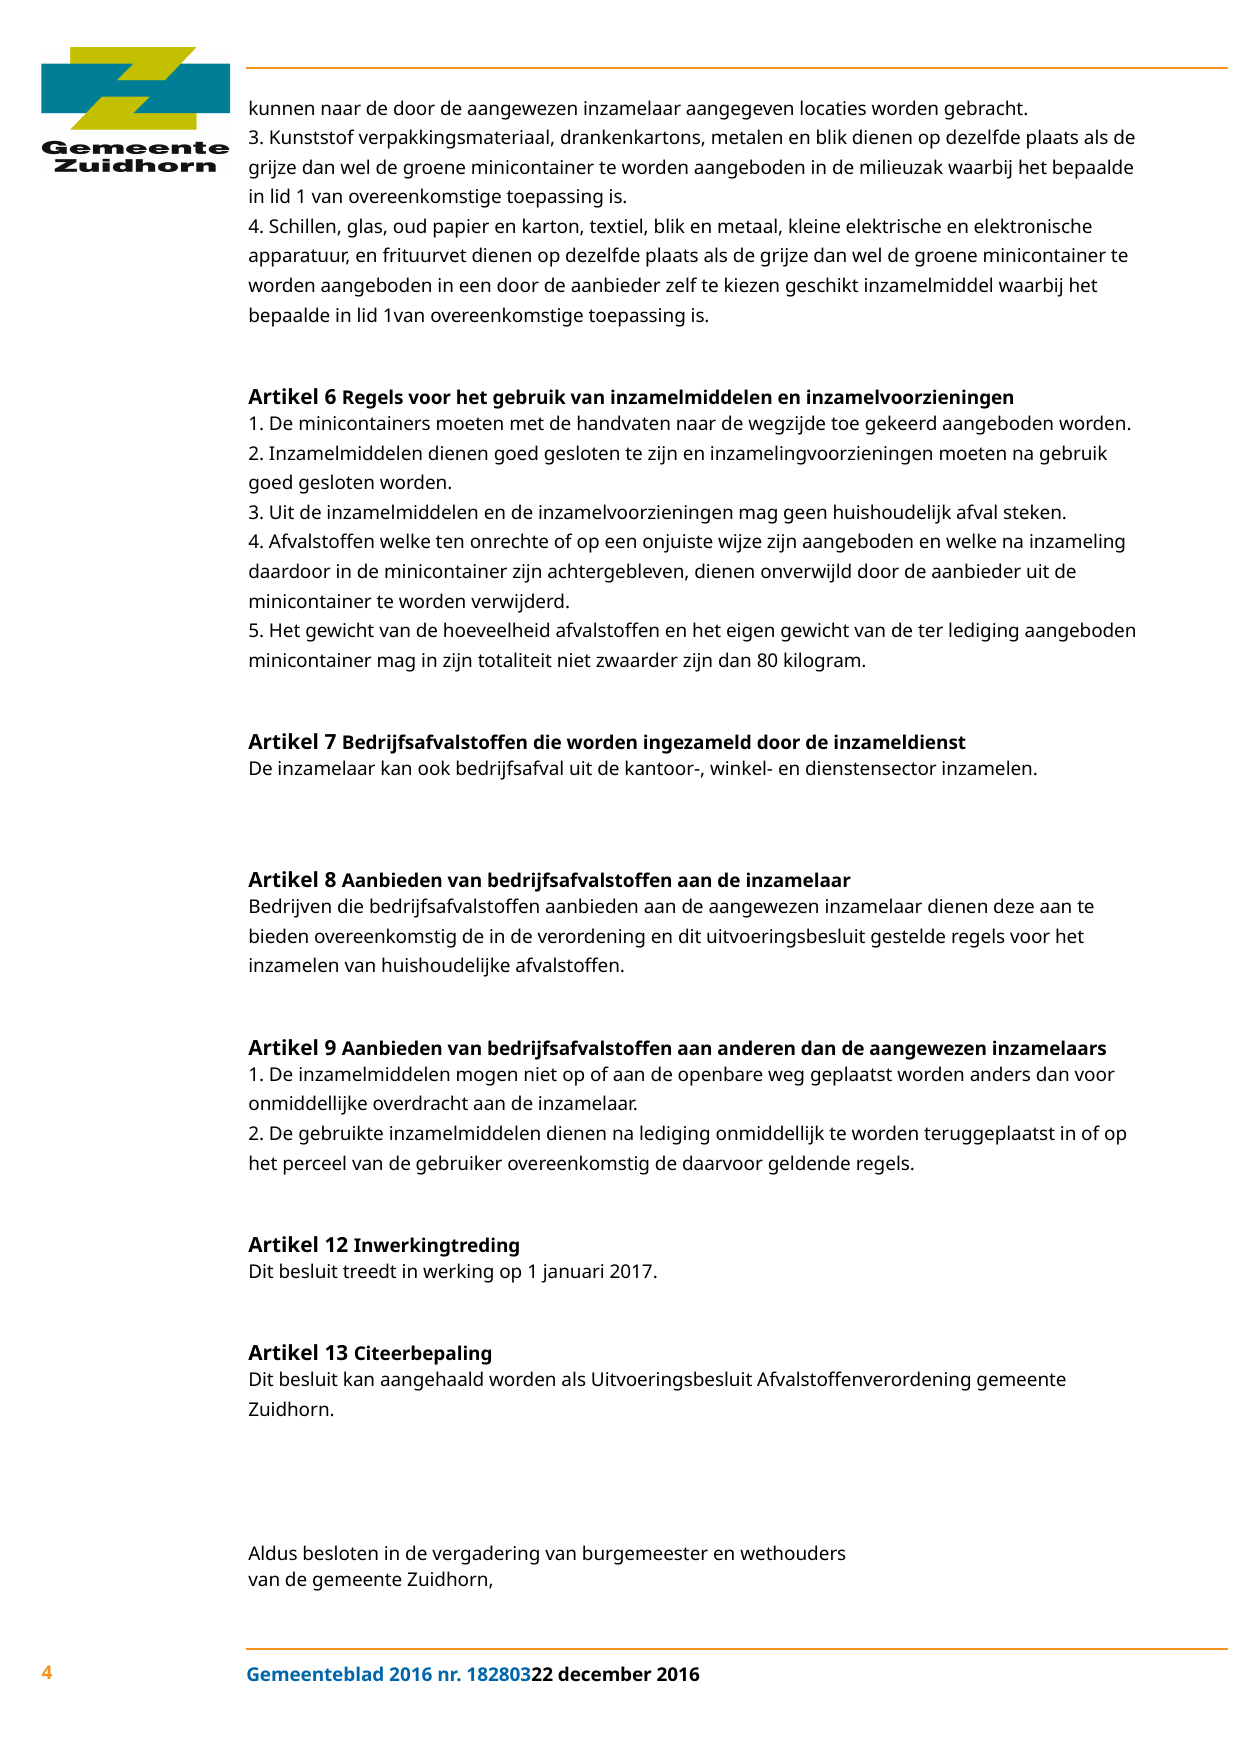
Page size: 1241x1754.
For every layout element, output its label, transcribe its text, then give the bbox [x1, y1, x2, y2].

text Artikel 6 Regels voor het gebruik van inzamelmiddelen en inzamelvoorzieningen [248, 382, 1152, 410]
text 2. De gebruikte inzamelmiddelen dienen na lediging onmiddellijk te worden teruggeplaatst in of op het perceel van de gebruiker overeenkomstig de daarvoor geldende regels. [248, 1120, 1152, 1176]
text 4. Afvalstoffen welke ten onrechte of op een onjuiste wijze zijn aangeboden en welke na inzameling daardoor in de minicontainer zijn achtergebleven, dienen onverwijld door de aanbieder uit de minicontainer te worden verwijderd. [248, 529, 1152, 613]
text Dit besluit kan aangehaald worden als Uitvoeringsbesluit Afvalstoffenverordening gemeente Zuidhorn. [248, 1367, 1152, 1422]
text Artikel 9 Aanbieden van bedrijfsafvalstoffen aan anderen dan de aangewezen inzamelaars [248, 1033, 1152, 1061]
text Artikel 8 Aanbieden van bedrijfsafvalstoffen aan de inzamelaar [248, 865, 1152, 893]
picture [41, 47, 231, 172]
text Artikel 7 Bedrijfsafvalstoffen die worden ingezameld door de inzameldienst [248, 727, 1152, 755]
text Dit besluit treedt in werking op 1 januari 2017. [248, 1258, 1152, 1284]
text 1. De inzamelmiddelen mogen niet op of aan de openbare weg geplaatst worden anders dan voor onmiddellijke overdracht aan de inzamelaar. [248, 1061, 1152, 1116]
text Aldus besloten in de vergadering van burgemeester en wethouders [248, 1540, 1152, 1566]
text 2. Inzamelmiddelen dienen goed gesloten te zijn en inzamelingvoorzieningen moeten na gebruik goed gesloten worden. [248, 440, 1152, 495]
text 3. Kunststof verpakkingsmateriaal, drankenkartons, metalen en blik dienen op dezelfde plaats als de grijze dan wel de groene minicontainer te worden aangeboden in de milieuzak waarbij het bepaalde in lid 1 van overeenkomstige toepassing is. [248, 124, 1152, 209]
text 4. Schillen, glas, oud papier en karton, textiel, blik en metaal, kleine elektrische en elektronische apparatuur, en frituurvet dienen op dezelfde plaats als de grijze dan wel de groene minicontainer te worden aangeboden in een door de aanbieder zelf te kiezen geschikt inzamelmiddel waarbij het bepaalde in lid 1van overeenkomstige toepassing is. [248, 213, 1152, 328]
text Artikel 12 Inwerkingtreding [248, 1230, 1152, 1258]
text 3. Uit de inzamelmiddelen en de inzamelvoorzieningen mag geen huishoudelijk afval steken. [248, 499, 1152, 525]
text 1. De minicontainers moeten met de handvaten naar de wegzijde toe gekeerd aangeboden worden. [248, 410, 1152, 436]
text kunnen naar de door de aangewezen inzamelaar aangegeven locaties worden gebracht. [248, 95, 1152, 121]
text Artikel 13 Citeerbepaling [248, 1338, 1152, 1367]
text van de gemeente Zuidhorn, [248, 1566, 1152, 1592]
text De inzamelaar kan ook bedrijfsafval uit de kantoor-, winkel- en dienstensector inzamelen. [248, 755, 1152, 781]
text Bedrijven die bedrijfsafvalstoffen aanbieden aan de aangewezen inzamelaar dienen deze aan te bieden overeenkomstig de in de verordening en dit uitvoeringsbesluit gestelde regels voor het inzamelen van huishoudelijke afvalstoffen. [248, 893, 1152, 978]
text 5. Het gewicht van de hoeveelheid afvalstoffen en het eigen gewicht van de ter lediging aangeboden minicontainer mag in zijn totaliteit niet zwaarder zijn dan 80 kilogram. [248, 617, 1152, 673]
